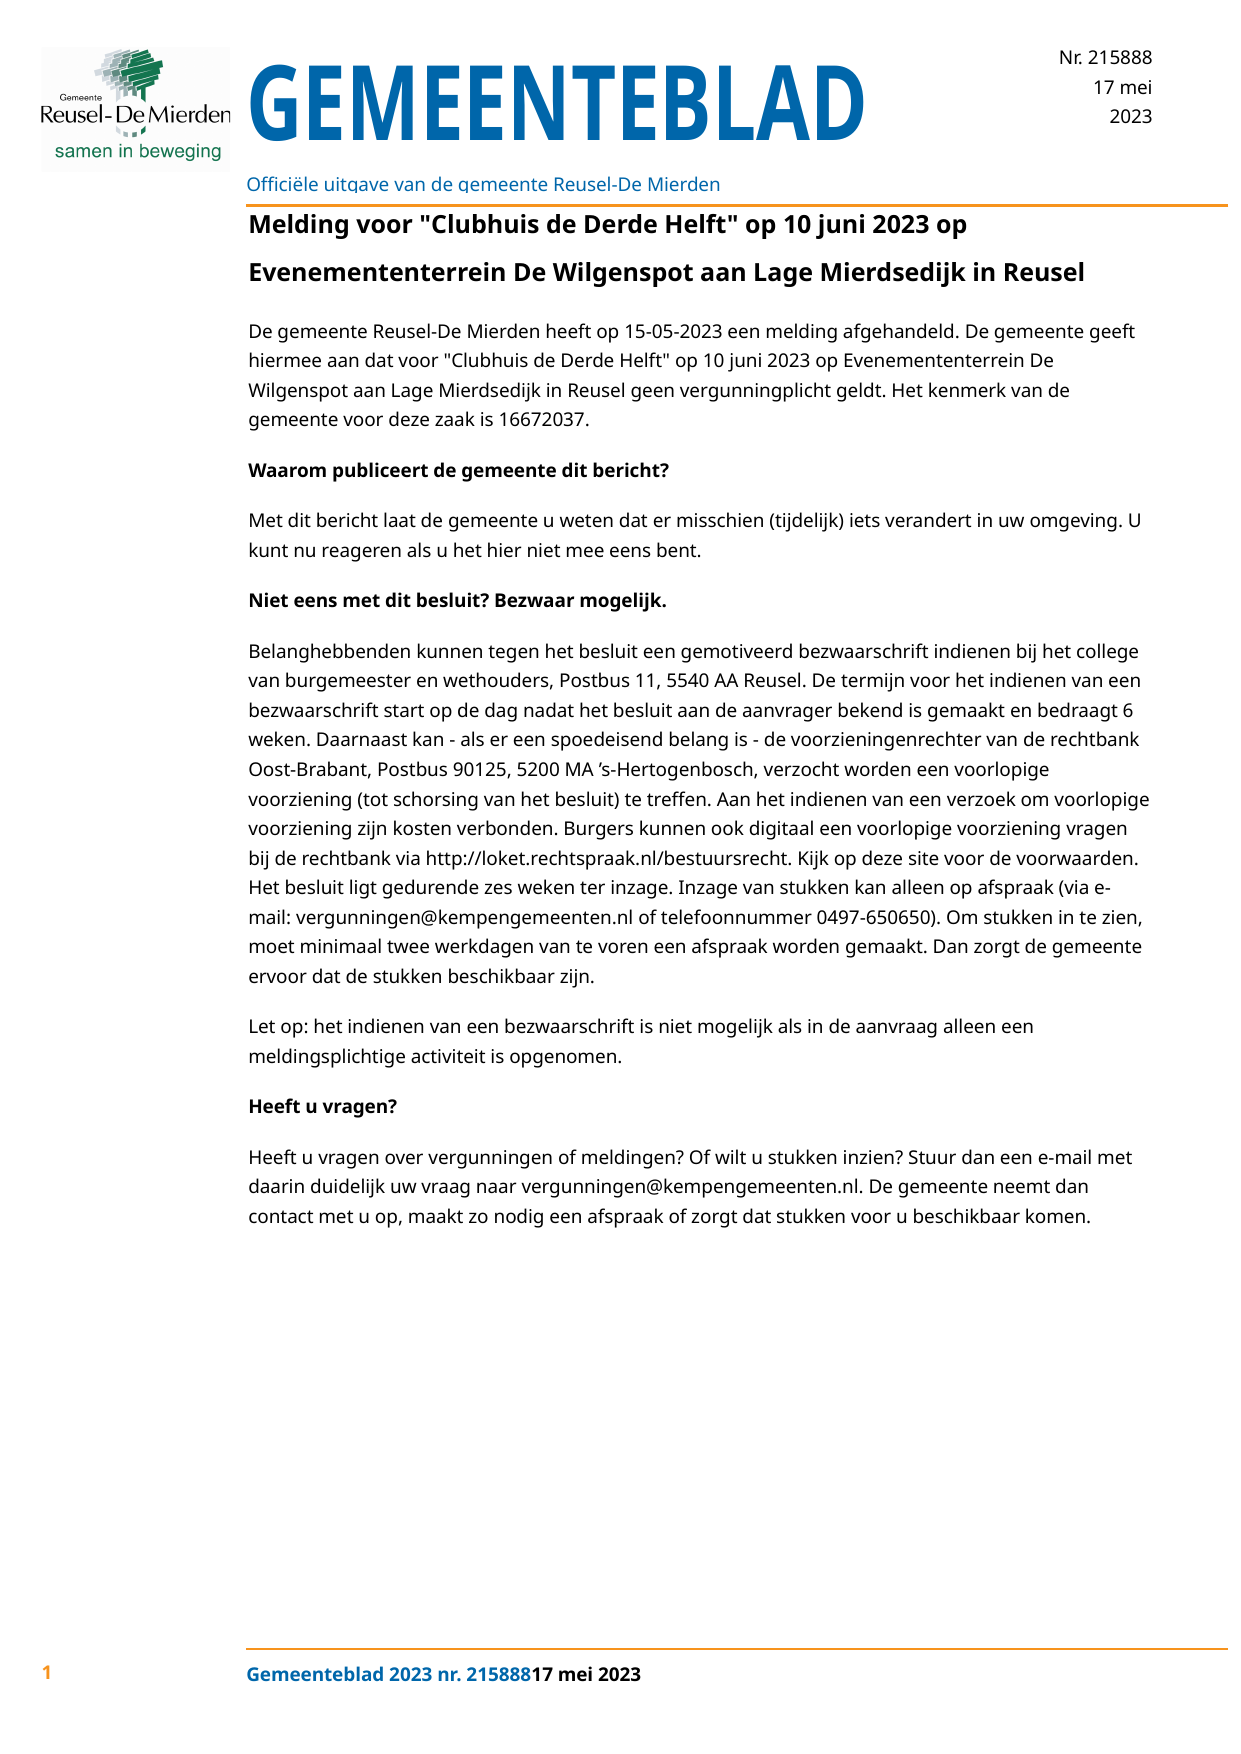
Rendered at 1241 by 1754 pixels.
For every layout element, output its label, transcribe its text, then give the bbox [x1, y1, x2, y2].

text Waarom publiceert de gemeente dit bericht? [248, 457, 1152, 483]
text Heeft u vragen? [248, 1094, 1152, 1119]
text De gemeente Reusel-De Mierden heeft op 15-05-2023 een melding afgehandeld. De gemeente geeft hiermee aan dat voor "Clubhuis de Derde Helft" op 10 juni 2023 op Evenemententerrein De Wilgenspot aan Lage Mierdsedijk in Reusel geen vergunningplicht geldt. Het kenmerk van de gemeente voor deze zaak is 16672037. [248, 318, 1152, 432]
text Met dit bericht laat de gemeente u weten dat er misschien (tijdelijk) iets verandert in uw omgeving. U kunt nu reageren als u het hier niet mee eens bent. [248, 507, 1152, 563]
text Let op: het indienen van een bezwaarschrift is niet mogelijk als in de aanvraag alleen een meldingsplichtige activiteit is opgenomen. [248, 1014, 1152, 1069]
text Heeft u vragen over vergunningen of meldingen? Of wilt u stukken inzien? Stuur dan een e-mail met daarin duidelijk uw vraag naar vergunningen@kempengemeenten.nl. De gemeente neemt dan contact met u op, maakt zo nodig een afspraak of zorgt dat stukken voor u beschikbaar komen. [248, 1144, 1152, 1229]
text Melding voor "Clubhuis de Derde Helft" op 10 juni 2023 op Evenemententerrein De Wilgenspot aan Lage Mierdsedijk in Reusel [248, 207, 1152, 288]
picture [41, 47, 231, 172]
text Niet eens met dit besluit? Bezwaar mogelijk. [248, 587, 1152, 613]
text Belanghebbenden kunnen tegen het besluit een gemotiveerd bezwaarschrift indienen bij het college van burgemeester en wethouders, Postbus 11, 5540 AA Reusel. De termijn voor het indienen van een bezwaarschrift start op de dag nadat het besluit aan de aanvrager bekend is gemaakt en bedraagt 6 weken. Daarnaast kan - als er een spoedeisend belang is - de voorzieningenrechter van de rechtbank Oost-Brabant, Postbus 90125, 5200 MA ’s-Hertogenbosch, verzocht worden een voorlopige voorziening (tot schorsing van het besluit) te treffen. Aan het indienen van een verzoek om voorlopige voorziening zijn kosten verbonden. Burgers kunnen ook digitaal een voorlopige voorziening vragen bij de rechtbank via http://loket.rechtspraak.nl/bestuursrecht. Kijk op deze site voor de voorwaarden. Het besluit ligt gedurende zes weken ter inzage. Inzage van stukken kan alleen op afspraak (via e-mail: vergunningen@kempengemeenten.nl of telefoonnummer 0497-650650). Om stukken in te zien, moet minimaal twee werkdagen van te voren een afspraak worden gemaakt. Dan zorgt de gemeente ervoor dat de stukken beschikbaar zijn. [248, 638, 1152, 989]
